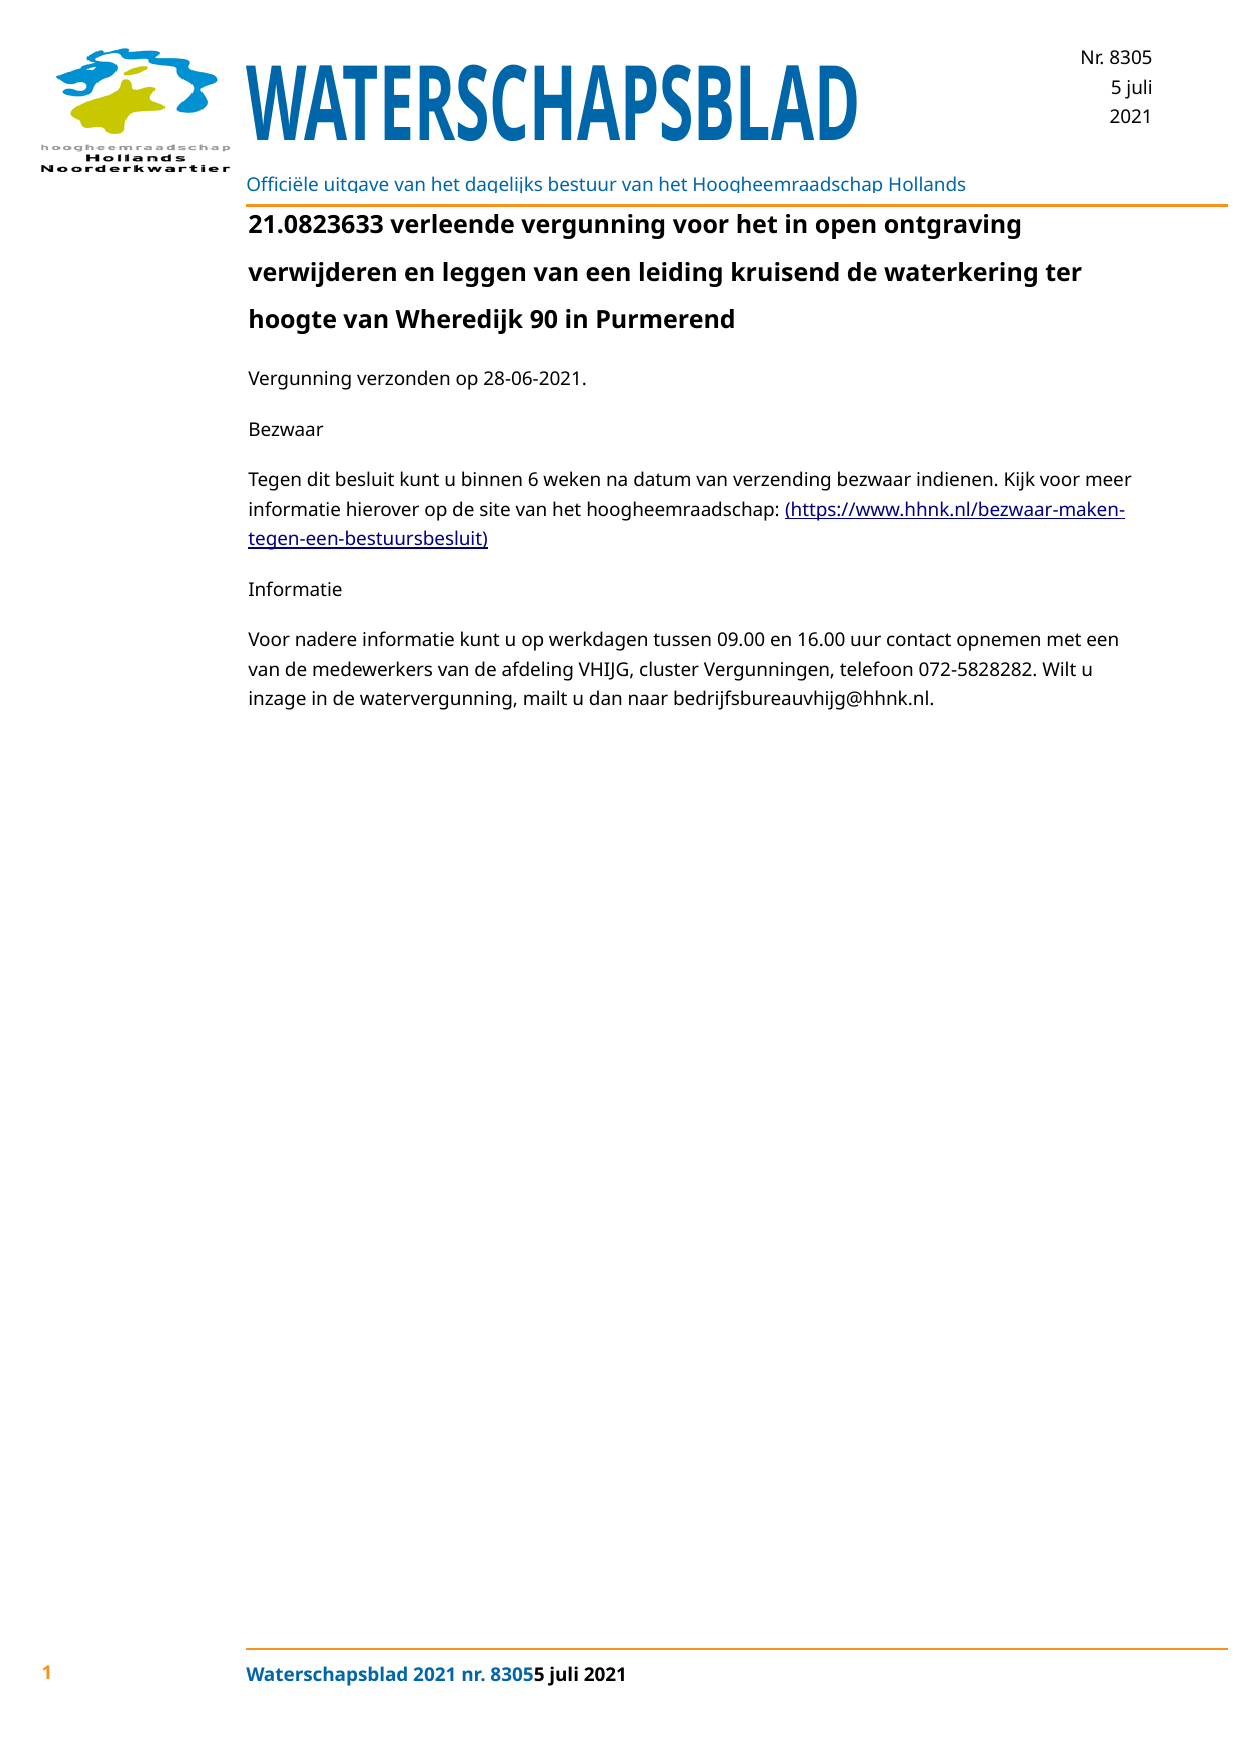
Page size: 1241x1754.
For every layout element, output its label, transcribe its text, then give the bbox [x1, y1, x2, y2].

text Tegen dit besluit kunt u binnen 6 weken na datum van verzending bezwaar indienen. Kijk voor meer informatie hierover op de site van het hoogheemraadschap: (https://www.hhnk.nl/bezwaar-maken-tegen-een-bestuursbesluit) [248, 466, 1152, 551]
text Informatie [248, 576, 1152, 602]
text 21.0823633 verleende vergunning voor het in open ontgraving verwijderen en leggen van een leiding kruisend de waterkering ter hoogte van Wheredijk 90 in Purmerend [248, 207, 1152, 336]
text Vergunning verzonden op 28-06-2021. [248, 366, 1152, 391]
text Bezwaar [248, 416, 1152, 442]
text Voor nadere informatie kunt u op werkdagen tussen 09.00 en 16.00 uur contact opnemen met een van de medewerkers van de afdeling VHIJG, cluster Vergunningen, telefoon 072-5828282. Wilt u inzage in de watervergunning, mailt u dan naar bedrijfsbureauvhijg@hhnk.nl. [248, 626, 1152, 711]
picture [41, 47, 231, 172]
